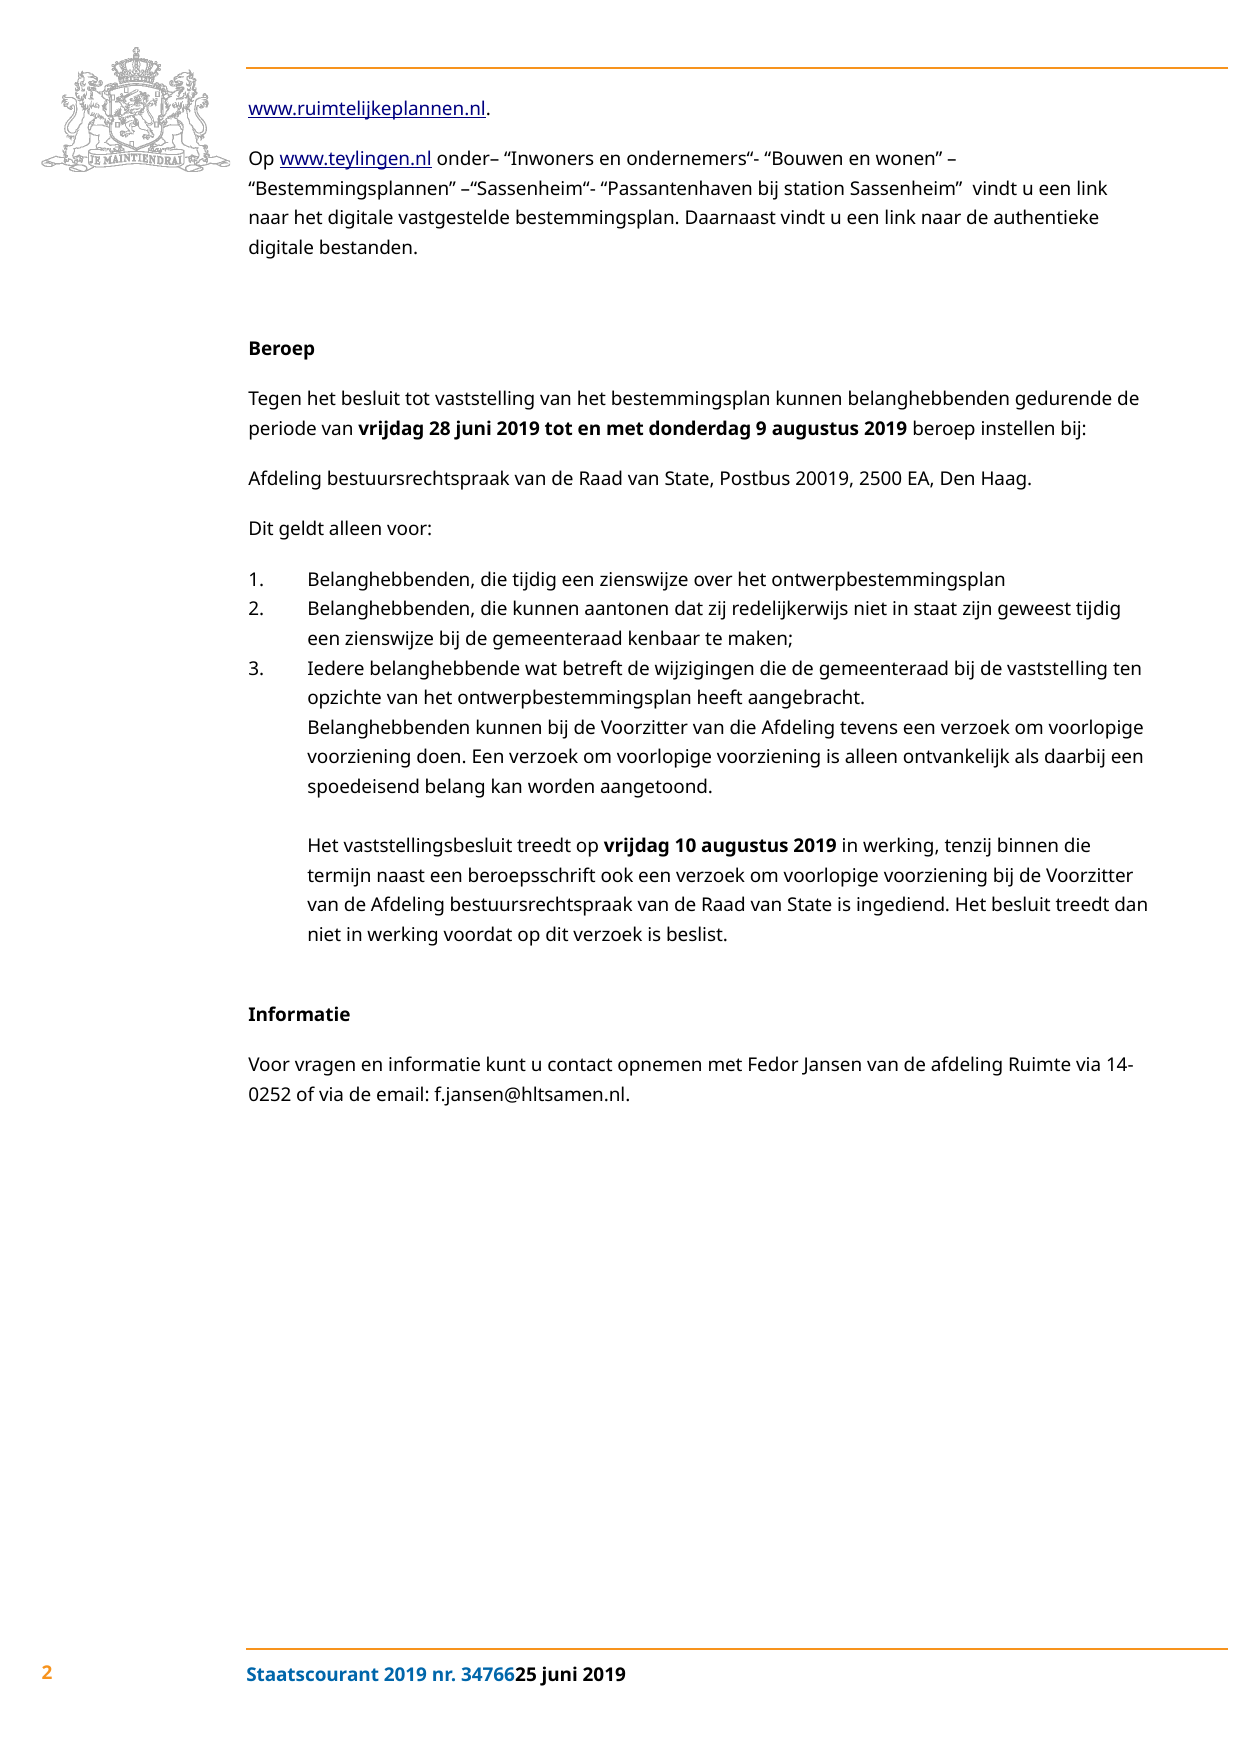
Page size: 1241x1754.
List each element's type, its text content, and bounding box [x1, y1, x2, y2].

text Beroep [248, 335, 1152, 361]
text Dit geldt alleen voor: [248, 516, 1152, 541]
text Afdeling bestuursrechtspraak van de Raad van State, Postbus 20019, 2500 EA, Den Haag. [248, 465, 1152, 491]
text Tegen het besluit tot vaststelling van het bestemmingsplan kunnen belanghebbenden gedurende de periode van vrijdag 28 juni 2019 tot en met donderdag 9 augustus 2019 beroep instellen bij: [248, 385, 1152, 441]
list Belanghebbenden kunnen bij de Voorzitter van die Afdeling tevens een verzoek om voorlopige voorziening doen. Een verzoek om voorlopige voorziening is alleen ontvankelijk als daarbij een spoedeisend belang kan worden aangetoond. [248, 714, 1152, 799]
list Het vaststellingsbesluit treedt op vrijdag 10 augustus 2019 in werking, tenzij binnen die termijn naast een beroepsschrift ook een verzoek om voorlopige voorziening bij de Voorzitter van de Afdeling bestuursrechtspraak van de Raad van State is ingediend. Het besluit treedt dan niet in werking voordat op dit verzoek is beslist. [248, 832, 1152, 947]
list Belanghebbenden, die tijdig een zienswijze over het ontwerpbestemmingsplan [248, 566, 1152, 592]
picture [41, 47, 231, 172]
text Informatie [248, 1001, 1152, 1027]
text Voor vragen en informatie kunt u contact opnemen met Fedor Jansen van de afdeling Ruimte via 14-0252 of via de email: f.jansen@hltsamen.nl. [248, 1051, 1152, 1107]
list Belanghebbenden, die kunnen aantonen dat zij redelijkerwijs niet in staat zijn geweest tij­dig een zienswijze bij de gemeenteraad kenbaar te maken; [248, 596, 1152, 651]
text Op www.teylingen.nl onder– “Inwoners en ondernemers“- “Bouwen en wonen” – “Bestemmingsplannen” –“Sassenheim“- “Passantenhaven bij station Sassenheim” vindt u een link naar het digitale vastgestelde bestemmingsplan. Daarnaast vindt u een link naar de authentieke digitale bestanden. [248, 145, 1152, 260]
text www.ruimtelijkeplannen.nl. [248, 95, 1152, 121]
list Iedere belanghebbende wat betreft de wijzigingen die de gemeenteraad bij de vaststel­ling ten opzichte van het ontwerpbestemmingsplan heeft aange­bracht. [248, 655, 1152, 710]
